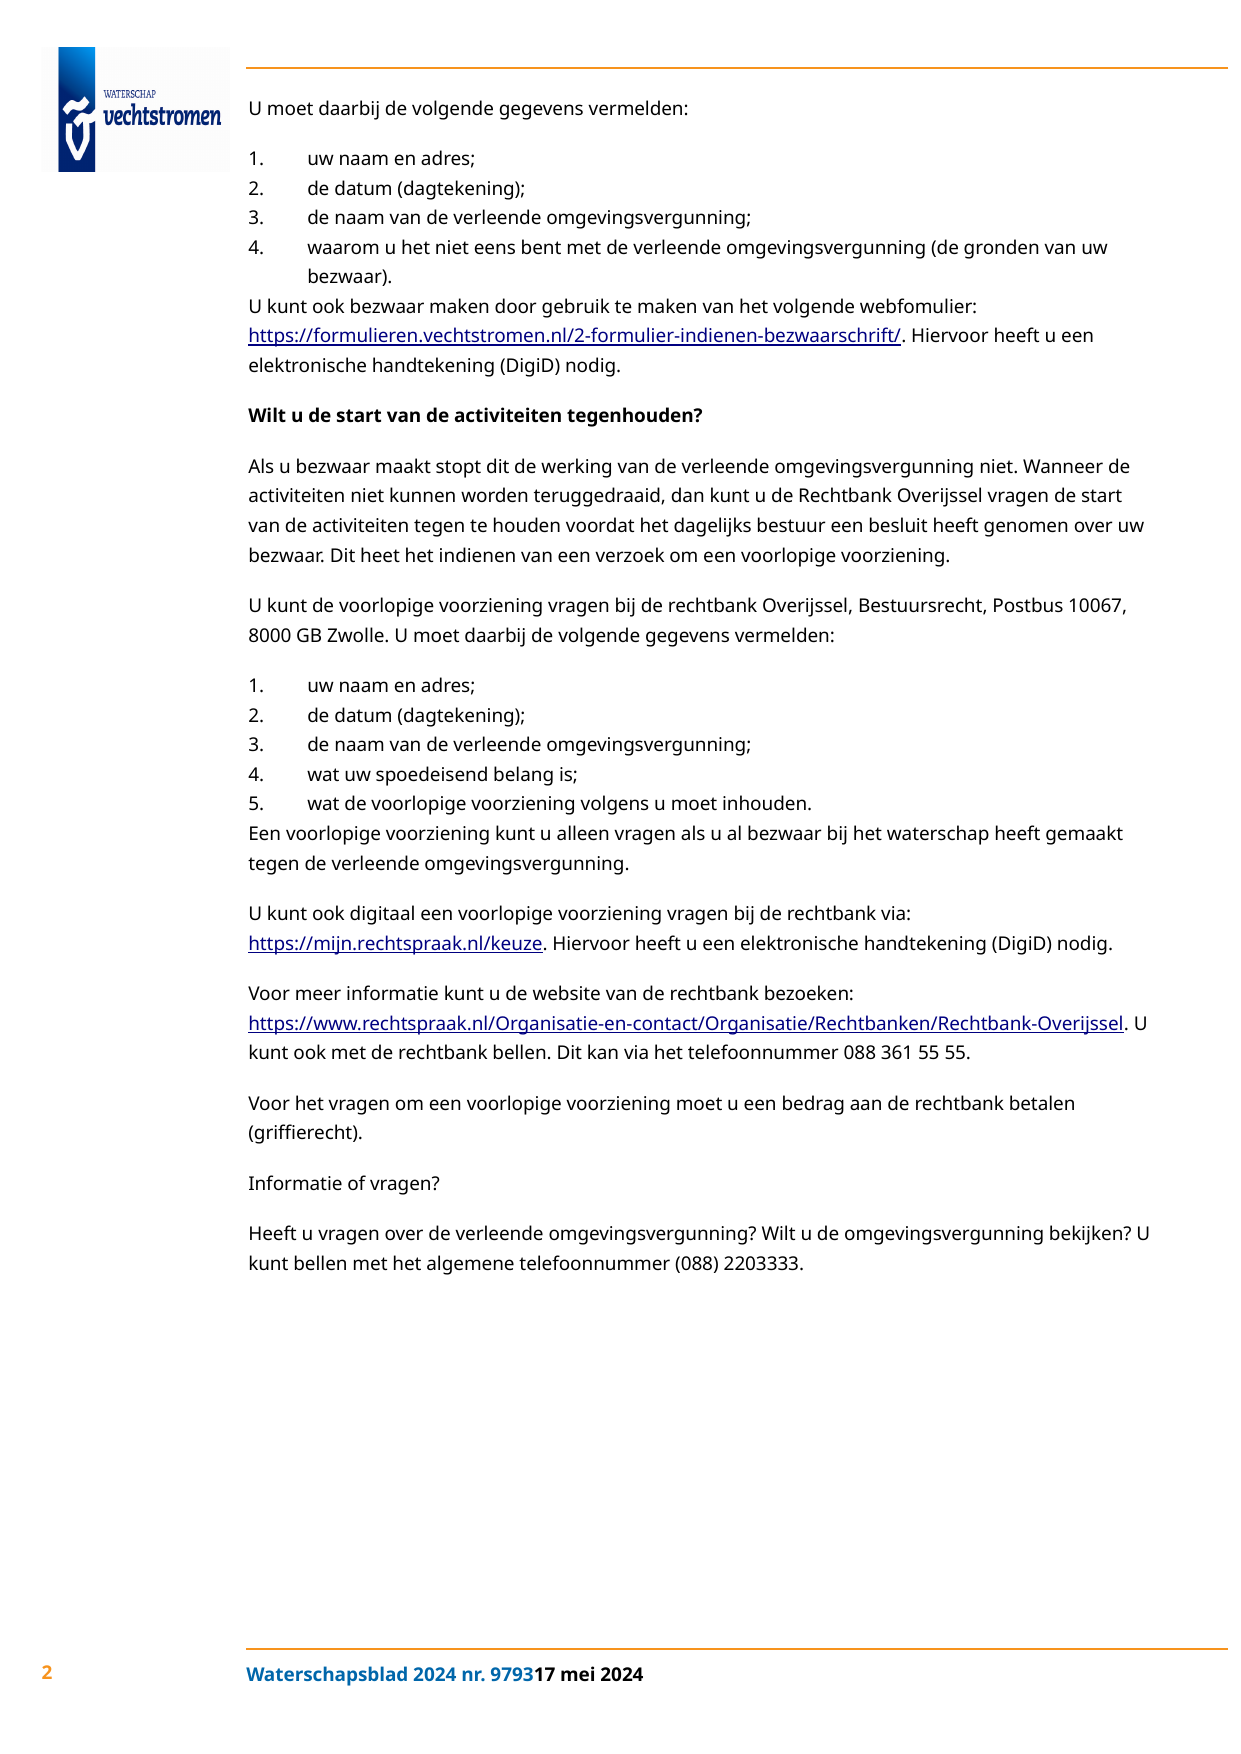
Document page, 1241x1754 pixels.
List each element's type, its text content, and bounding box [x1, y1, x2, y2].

list uw naam en adres; [248, 672, 1152, 698]
list uw naam en adres; [248, 145, 1152, 171]
text Wilt u de start van de activiteiten tegenhouden? [248, 403, 1152, 428]
list de naam van de verleende omgevingsvergunning; [248, 204, 1152, 230]
list de datum (dagtekening); [248, 175, 1152, 201]
text Voor meer informatie kunt u de website van de rechtbank bezoeken: https://www.rechtspraak.nl/Organisatie-en-contact/Organisatie/Rechtbanken/Rechtbank-Overijssel. U kunt ook met de rechtbank bellen. Dit kan via het telefoonnummer 088 361 55 55. [248, 980, 1152, 1065]
list wat de voorlopige voorziening volgens u moet inhouden. [248, 791, 1152, 816]
text U moet daarbij de volgende gegevens vermelden: [248, 95, 1152, 121]
text Informatie of vragen? [248, 1170, 1152, 1196]
text Als u bezwaar maakt stopt dit de werking van de verleende omgevingsvergunning niet. Wanneer de activiteiten niet kunnen worden teruggedraaid, dan kunt u de Rechtbank Overijssel vragen de start van de activiteiten tegen te houden voordat het dagelijks bestuur een besluit heeft genomen over uw bezwaar. Dit heet het indienen van een verzoek om een voorlopige voorziening. [248, 453, 1152, 568]
text Een voorlopige voorziening kunt u alleen vragen als u al bezwaar bij het waterschap heeft gemaakt tegen de verleende omgevingsvergunning. [248, 820, 1152, 876]
text U kunt ook bezwaar maken door gebruik te maken van het volgende webfomulier: https://formulieren.vechtstromen.nl/2-formulier-indienen-bezwaarschrift/. Hiervoor heeft u een elektronische handtekening (DigiD) nodig. [248, 293, 1152, 378]
text Voor het vragen om een voorlopige voorziening moet u een bedrag aan de rechtbank betalen (griffierecht). [248, 1090, 1152, 1145]
list wat uw spoedeisend belang is; [248, 761, 1152, 787]
text U kunt ook digitaal een voorlopige voorziening vragen bij de rechtbank via: https://mijn.rechtspraak.nl/keuze. Hiervoor heeft u een elektronische handtekening (DigiD) nodig. [248, 900, 1152, 956]
text Heeft u vragen over de verleende omgevingsvergunning? Wilt u de omgevingsvergunning bekijken? U kunt bellen met het algemene telefoonnummer (088) 2203333. [248, 1220, 1152, 1276]
list waarom u het niet eens bent met de verleende omgevingsvergunning (de gronden van uw bezwaar). [248, 234, 1152, 289]
text U kunt de voorlopige voorziening vragen bij de rechtbank Overijssel, Bestuursrecht, Postbus 10067, 8000 GB Zwolle. U moet daarbij de volgende gegevens vermelden: [248, 592, 1152, 648]
list de datum (dagtekening); [248, 702, 1152, 728]
list de naam van de verleende omgevingsvergunning; [248, 731, 1152, 757]
picture [41, 47, 231, 172]
